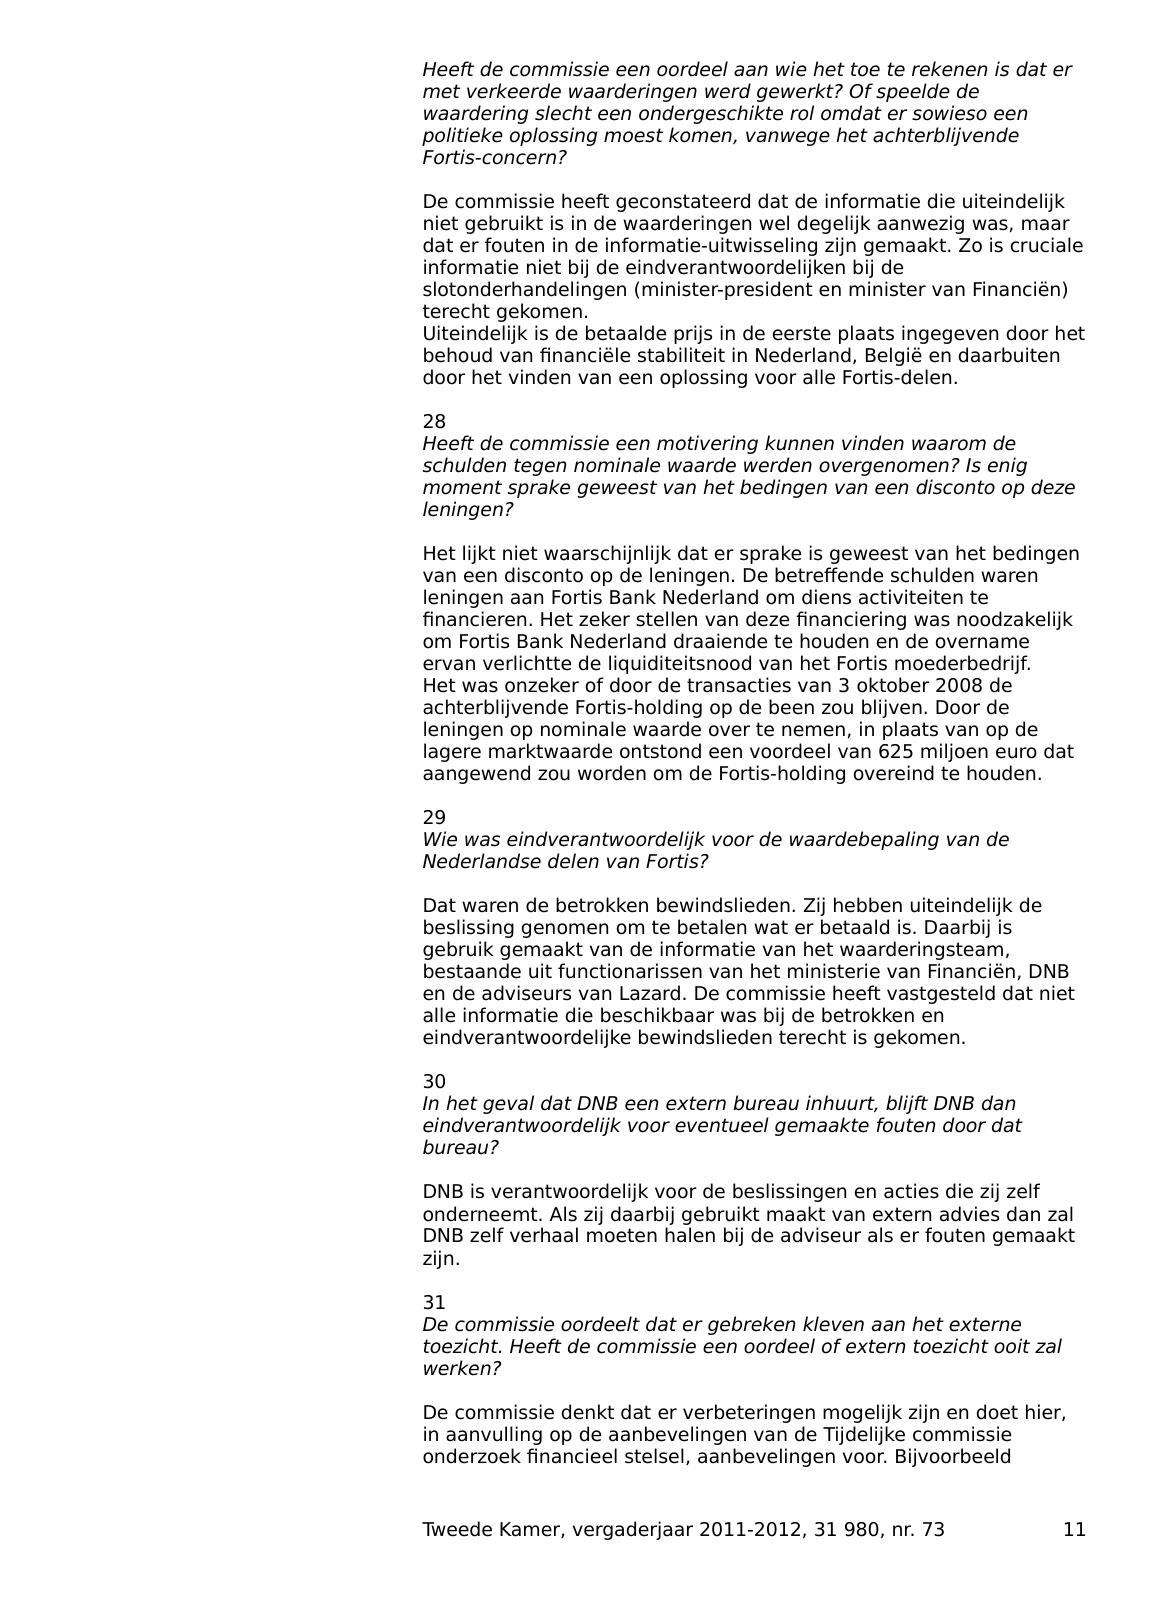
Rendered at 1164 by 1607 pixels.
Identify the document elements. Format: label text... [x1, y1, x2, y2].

text De commissie denkt dat er verbeteringen mogelijk zijn en doet hier, in aanvulling op de aanbevelingen van de Tijdelijke commissie onderzoek financieel stelsel, aanbevelingen voor. Bijvoorbeeld [422, 1402, 1087, 1468]
text Wie was eindverantwoordelijk voor de waardebepaling van de Nederlandse delen van Fortis? [422, 829, 1087, 873]
text 29 [422, 807, 1087, 829]
text Heeft de commissie een motivering kunnen vinden waarom de schulden tegen nominale waarde werden overgenomen? Is enig moment sprake geweest van het bedingen van een disconto op deze leningen? [422, 433, 1087, 521]
text DNB is verantwoordelijk voor de beslissingen en acties die zij zelf onderneemt. Als zij daarbij gebruikt maakt van extern advies dan zal DNB zelf verhaal moeten halen bij de adviseur als er fouten gemaakt zijn. [422, 1181, 1087, 1269]
text De commissie oordeelt dat er gebreken kleven aan het externe toezicht. Heeft de commissie een oordeel of extern toezicht ooit zal werken? [422, 1313, 1087, 1379]
text Heeft de commissie een oordeel aan wie het toe te rekenen is dat er met verkeerde waarderingen werd gewerkt? Of speelde de waardering slecht een ondergeschikte rol omdat er sowieso een politieke oplossing moest komen, vanwege het achterblijvende Fortis-concern? [422, 59, 1087, 169]
text 30 [422, 1071, 1087, 1093]
text Dat waren de betrokken bewindslieden. Zij hebben uiteindelijk de beslissing genomen om te betalen wat er betaald is. Daarbij is gebruik gemaakt van de informatie van het waarderingsteam, bestaande uit functionarissen van het ministerie van Financiën, DNB en de adviseurs van Lazard. De commissie heeft vastgesteld dat niet alle informatie die beschikbaar was bij de betrokken en eindverantwoordelijke bewindslieden terecht is gekomen. [422, 895, 1087, 1049]
text Het was onzeker of door de transacties van 3 oktober 2008 de achterblijvende Fortis-holding op de been zou blijven. Door de leningen op nominale waarde over te nemen, in plaats van op de lagere marktwaarde ontstond een voordeel van 625 miljoen euro dat aangewend zou worden om de Fortis-holding overeind te houden. [422, 675, 1087, 785]
text Uiteindelijk is de betaalde prijs in de eerste plaats ingegeven door het behoud van financiële stabiliteit in Nederland, België en daarbuiten door het vinden van een oplossing voor alle Fortis-delen. [422, 323, 1087, 389]
text De commissie heeft geconstateerd dat de informatie die uiteindelijk niet gebruikt is in de waarderingen wel degelijk aanwezig was, maar dat er fouten in de informatie-uitwisseling zijn gemaakt. Zo is cruciale informatie niet bij de eindverantwoordelijken bij de slotonderhandelingen (minister-president en minister van Financiën) terecht gekomen. [422, 191, 1087, 323]
text In het geval dat DNB een extern bureau inhuurt, blijft DNB dan eindverantwoordelijk voor eventueel gemaakte fouten door dat bureau? [422, 1093, 1087, 1159]
text 31 [422, 1292, 1087, 1313]
text 28 [422, 411, 1087, 433]
text Het lijkt niet waarschijnlijk dat er sprake is geweest van het bedingen van een disconto op de leningen. De betreffende schulden waren leningen aan Fortis Bank Nederland om diens activiteiten te financieren. Het zeker stellen van deze financiering was noodzakelijk om Fortis Bank Nederland draaiende te houden en de overname ervan verlichtte de liquiditeitsnood van het Fortis moederbedrijf. [422, 543, 1087, 675]
